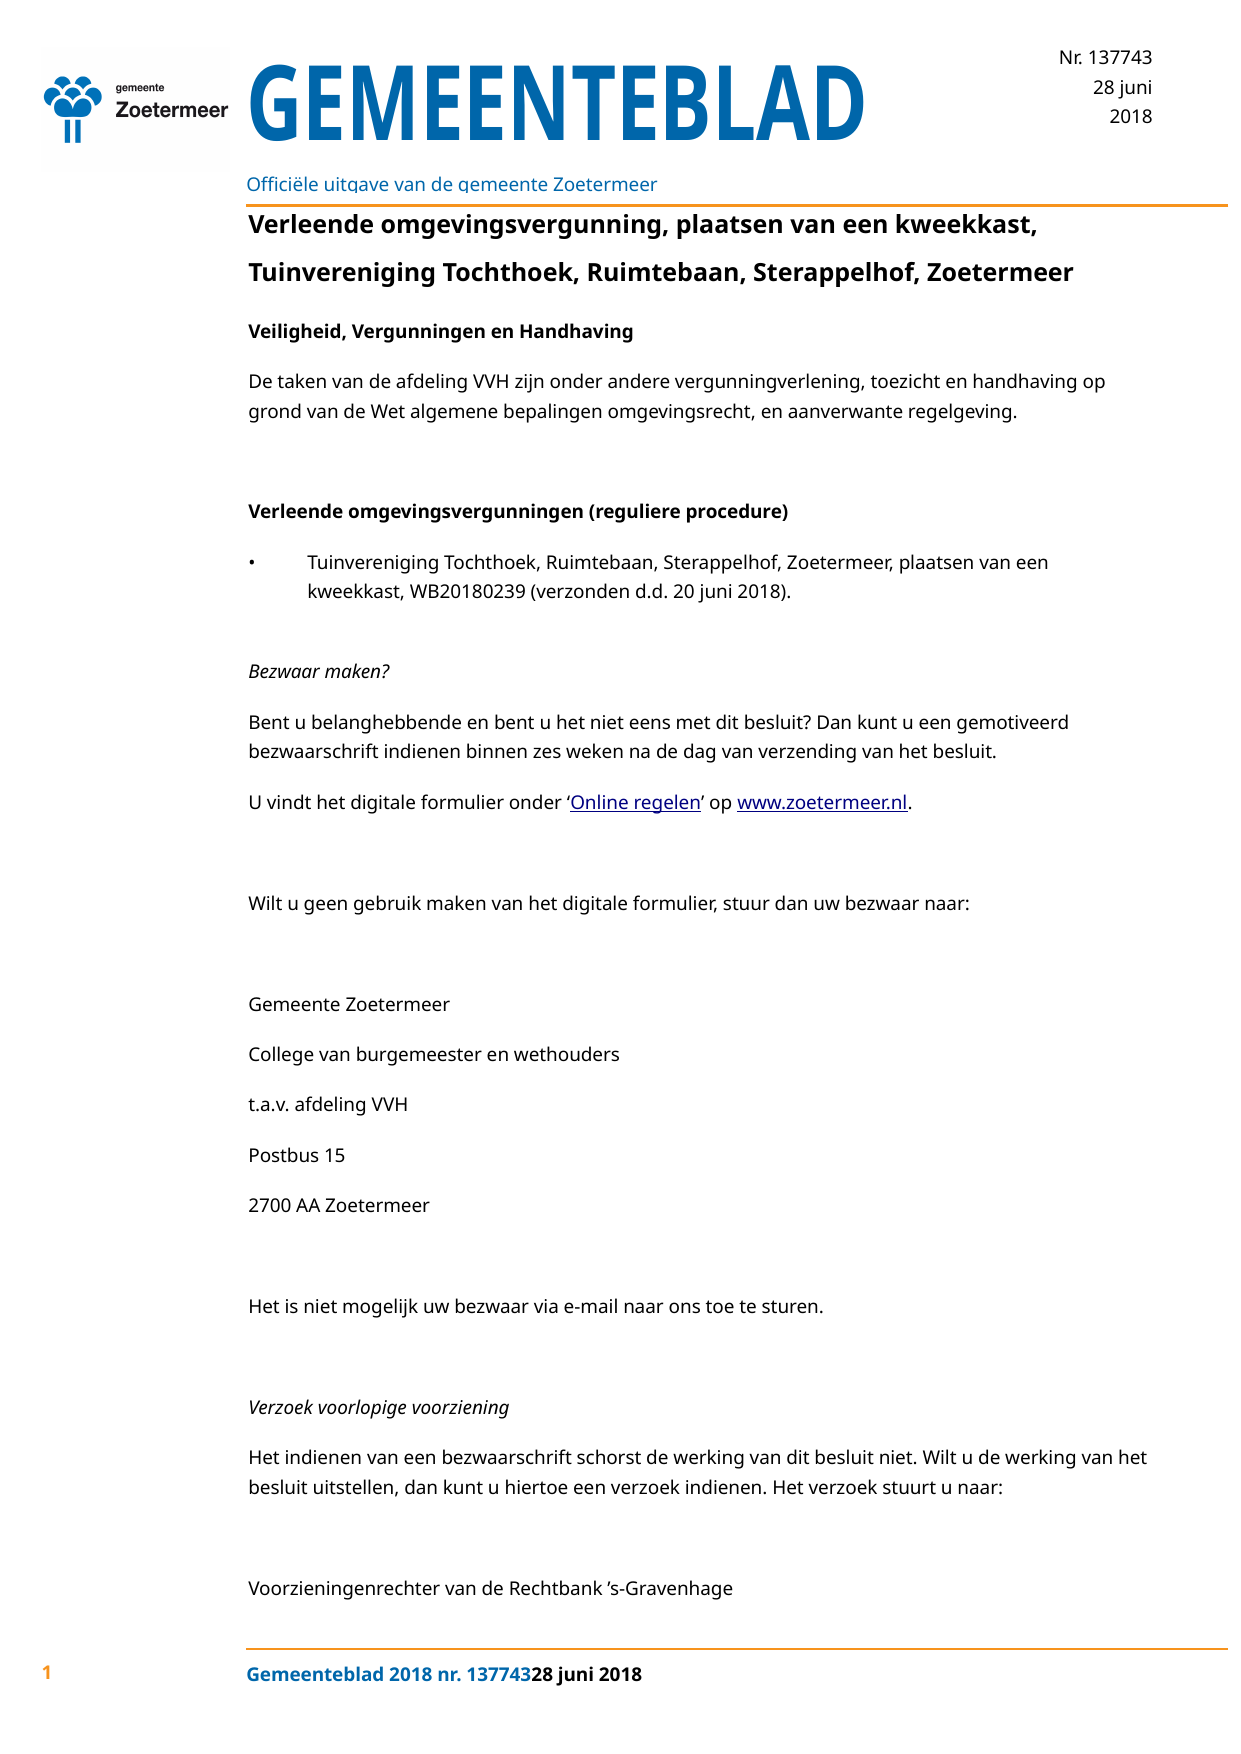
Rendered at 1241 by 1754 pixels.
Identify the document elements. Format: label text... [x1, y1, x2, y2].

text Veiligheid, Vergunningen en Handhaving [248, 318, 1152, 344]
text Verleende omgevingsvergunning, plaatsen van een kweekkast, Tuinvereniging Tochthoek, Ruimtebaan, Sterappelhof, Zoetermeer [248, 207, 1152, 288]
text U vindt het digitale formulier onder ‘Online regelen’ op www.zoetermeer.nl. [248, 789, 1152, 815]
text t.a.v. afdeling VVH [248, 1092, 1152, 1117]
text Postbus 15 [248, 1142, 1152, 1168]
text Het is niet mogelijk uw bezwaar via e-mail naar ons toe te sturen. [248, 1293, 1152, 1319]
text College van burgemeester en wethouders [248, 1041, 1152, 1067]
text Verzoek voorlopige voorziening [248, 1394, 1152, 1420]
text Het indienen van een bezwaarschrift schorst de werking van dit besluit niet. Wilt u de werking van het besluit uitstellen, dan kunt u hiertoe een verzoek indienen. Het verzoek stuurt u naar: [248, 1444, 1152, 1500]
picture [41, 47, 231, 172]
text 2700 AA Zoetermeer [248, 1192, 1152, 1218]
text Gemeente Zoetermeer [248, 991, 1152, 1017]
list Tuinvereniging Tochthoek, Ruimtebaan, Sterappelhof, Zoetermeer, plaatsen van een kweekkast, WB20180239 (verzonden d.d. 20 juni 2018). [248, 549, 1152, 604]
text Wilt u geen gebruik maken van het digitale formulier, stuur dan uw bezwaar naar: [248, 890, 1152, 916]
text Bent u belanghebbende en bent u het niet eens met dit besluit? Dan kunt u een gemotiveerd bezwaarschrift indienen binnen zes weken na de dag van verzending van het besluit. [248, 709, 1152, 764]
text Voorzieningenrechter van de Rechtbank ’s-Gravenhage [248, 1575, 1152, 1601]
text De taken van de afdeling VVH zijn onder andere vergunningverlening, toezicht en handhaving op grond van de Wet algemene bepalingen omgevingsrecht, en aanverwante regelgeving. [248, 368, 1152, 424]
text Verleende omgevingsvergunningen (reguliere procedure) [248, 499, 1152, 524]
text Bezwaar maken? [248, 659, 1152, 684]
